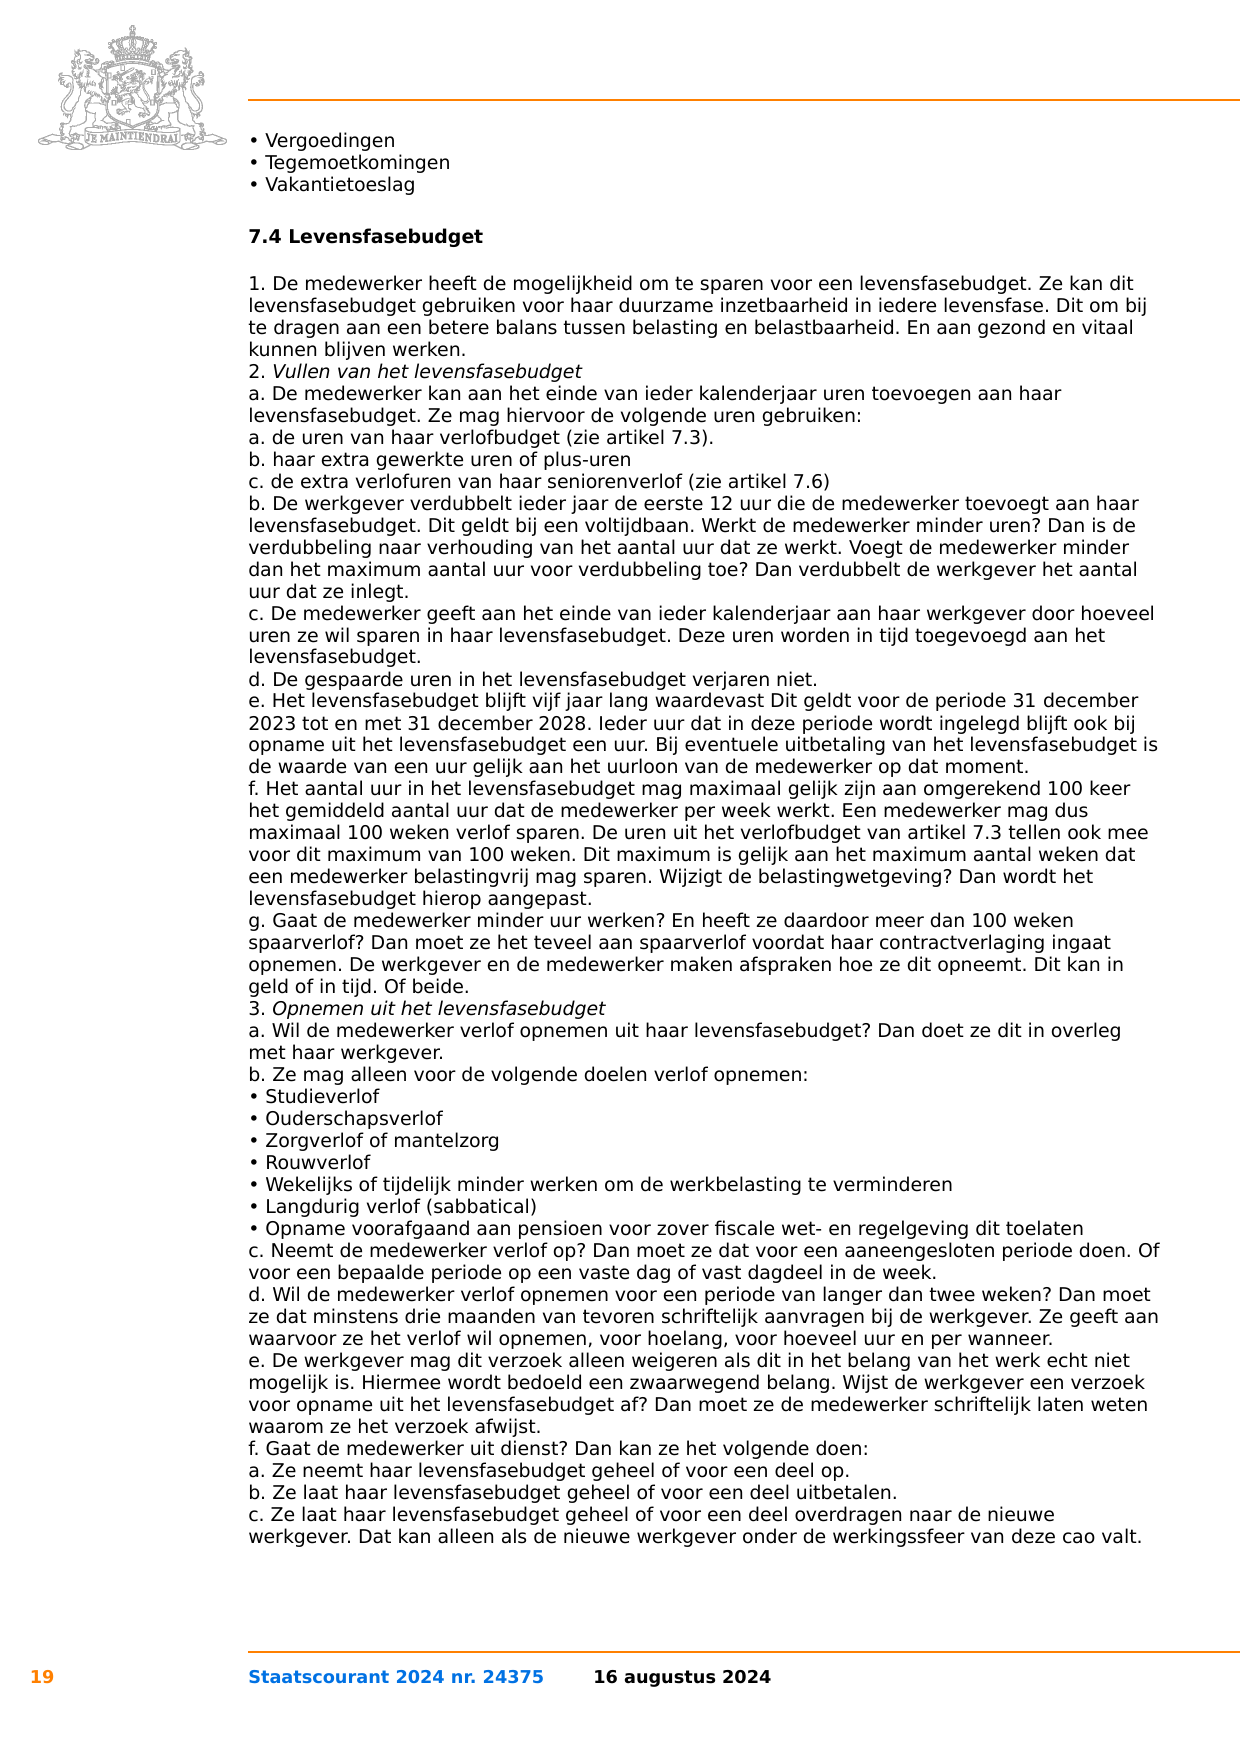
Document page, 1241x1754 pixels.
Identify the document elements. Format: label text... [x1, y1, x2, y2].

text • Studieverlof [248, 1086, 1163, 1108]
text 3. Opnemen uit het levensfasebudget [248, 998, 1163, 1020]
text f. Gaat de medewerker uit dienst? Dan kan ze het volgende doen: [248, 1438, 1163, 1460]
text a. de uren van haar verlofbudget (zie artikel 7.3). [248, 427, 1163, 449]
text a. De medewerker kan aan het einde van ieder kalenderjaar uren toevoegen aan haar levensfasebudget. Ze mag hiervoor de volgende uren gebruiken: [248, 383, 1163, 427]
text b. Ze laat haar levensfasebudget geheel of voor een deel uitbetalen. [248, 1482, 1163, 1504]
text d. De gespaarde uren in het levensfasebudget verjaren niet. [248, 668, 1163, 690]
text • Vakantietoeslag [248, 174, 1163, 196]
text c. Neemt de medewerker verlof op? Dan moet ze dat voor een aaneengesloten periode doen. Of voor een bepaalde periode op een vaste dag of vast dagdeel in de week. [248, 1240, 1163, 1284]
text 2. Vullen van het levensfasebudget [248, 361, 1163, 383]
picture [38, 25, 227, 150]
text • Tegemoetkomingen [248, 152, 1163, 174]
text e. Het levensfasebudget blijft vijf jaar lang waardevast Dit geldt voor de periode 31 december 2023 tot en met 31 december 2028. Ieder uur dat in deze periode wordt ingelegd blijft ook bij opname uit het levensfasebudget een uur. Bij eventuele uitbetaling van het levensfasebudget is de waarde van een uur gelijk aan het uurloon van de medewerker op dat moment. [248, 690, 1163, 778]
text 1. De medewerker heeft de mogelijkheid om te sparen voor een levensfasebudget. Ze kan dit levensfasebudget gebruiken voor haar duurzame inzetbaarheid in iedere levensfase. Dit om bij te dragen aan een betere balans tussen belasting en belastbaarheid. En aan gezond en vitaal kunnen blijven werken. [248, 273, 1163, 361]
text g. Gaat de medewerker minder uur werken? En heeft ze daardoor meer dan 100 weken spaarverlof? Dan moet ze het teveel aan spaarverlof voordat haar contractverlaging ingaat opnemen. De werkgever en de medewerker maken afspraken hoe ze dit opneemt. Dit kan in geld of in tijd. Of beide. [248, 910, 1163, 998]
text • Zorgverlof of mantelzorg [248, 1130, 1163, 1152]
text f. Het aantal uur in het levensfasebudget mag maximaal gelijk zijn aan omgerekend 100 keer het gemiddeld aantal uur dat de medewerker per week werkt. Een medewerker mag dus maximaal 100 weken verlof sparen. De uren uit het verlofbudget van artikel 7.3 tellen ook mee voor dit maximum van 100 weken. Dit maximum is gelijk aan het maximum aantal weken dat een medewerker belastingvrij mag sparen. Wijzigt de belastingwetgeving? Dan wordt het levensfasebudget hierop aangepast. [248, 778, 1163, 910]
subtitle 7.4 Levensfasebudget [248, 226, 1163, 248]
text c. De medewerker geeft aan het einde van ieder kalenderjaar aan haar werkgever door hoeveel uren ze wil sparen in haar levensfasebudget. Deze uren worden in tijd toegevoegd aan het levensfasebudget. [248, 602, 1163, 668]
text • Rouwverlof [248, 1152, 1163, 1174]
text • Ouderschapsverlof [248, 1108, 1163, 1130]
text a. Wil de medewerker verlof opnemen uit haar levensfasebudget? Dan doet ze dit in overleg met haar werkgever. [248, 1020, 1163, 1064]
text a. Ze neemt haar levensfasebudget geheel of voor een deel op. [248, 1460, 1163, 1482]
text b. haar extra gewerkte uren of plus-uren [248, 449, 1163, 471]
text e. De werkgever mag dit verzoek alleen weigeren als dit in het belang van het werk echt niet mogelijk is. Hiermee wordt bedoeld een zwaarwegend belang. Wijst de werkgever een verzoek voor opname uit het levensfasebudget af? Dan moet ze de medewerker schriftelijk laten weten waarom ze het verzoek afwijst. [248, 1350, 1163, 1438]
text • Wekelijks of tijdelijk minder werken om de werkbelasting te verminderen [248, 1174, 1163, 1196]
text b. Ze mag alleen voor de volgende doelen verlof opnemen: [248, 1064, 1163, 1086]
text • Opname voorafgaand aan pensioen voor zover fiscale wet- en regelgeving dit toelaten [248, 1218, 1163, 1240]
text b. De werkgever verdubbelt ieder jaar de eerste 12 uur die de medewerker toevoegt aan haar levensfasebudget. Dit geldt bij een voltijdbaan. Werkt de medewerker minder uren? Dan is de verdubbeling naar verhouding van het aantal uur dat ze werkt. Voegt de medewerker minder dan het maximum aantal uur voor verdubbeling toe? Dan verdubbelt de werkgever het aantal uur dat ze inlegt. [248, 493, 1163, 602]
text • Vergoedingen [248, 130, 1163, 152]
text c. de extra verlofuren van haar seniorenverlof (zie artikel 7.6) [248, 471, 1163, 493]
text c. Ze laat haar levensfasebudget geheel of voor een deel overdragen naar de nieuwe werkgever. Dat kan alleen als de nieuwe werkgever onder de werkingssfeer van deze cao valt. [248, 1504, 1163, 1548]
text • Langdurig verlof (sabbatical) [248, 1196, 1163, 1218]
text d. Wil de medewerker verlof opnemen voor een periode van langer dan twee weken? Dan moet ze dat minstens drie maanden van tevoren schriftelijk aanvragen bij de werkgever. Ze geeft aan waarvoor ze het verlof wil opnemen, voor hoelang, voor hoeveel uur en per wanneer. [248, 1284, 1163, 1350]
